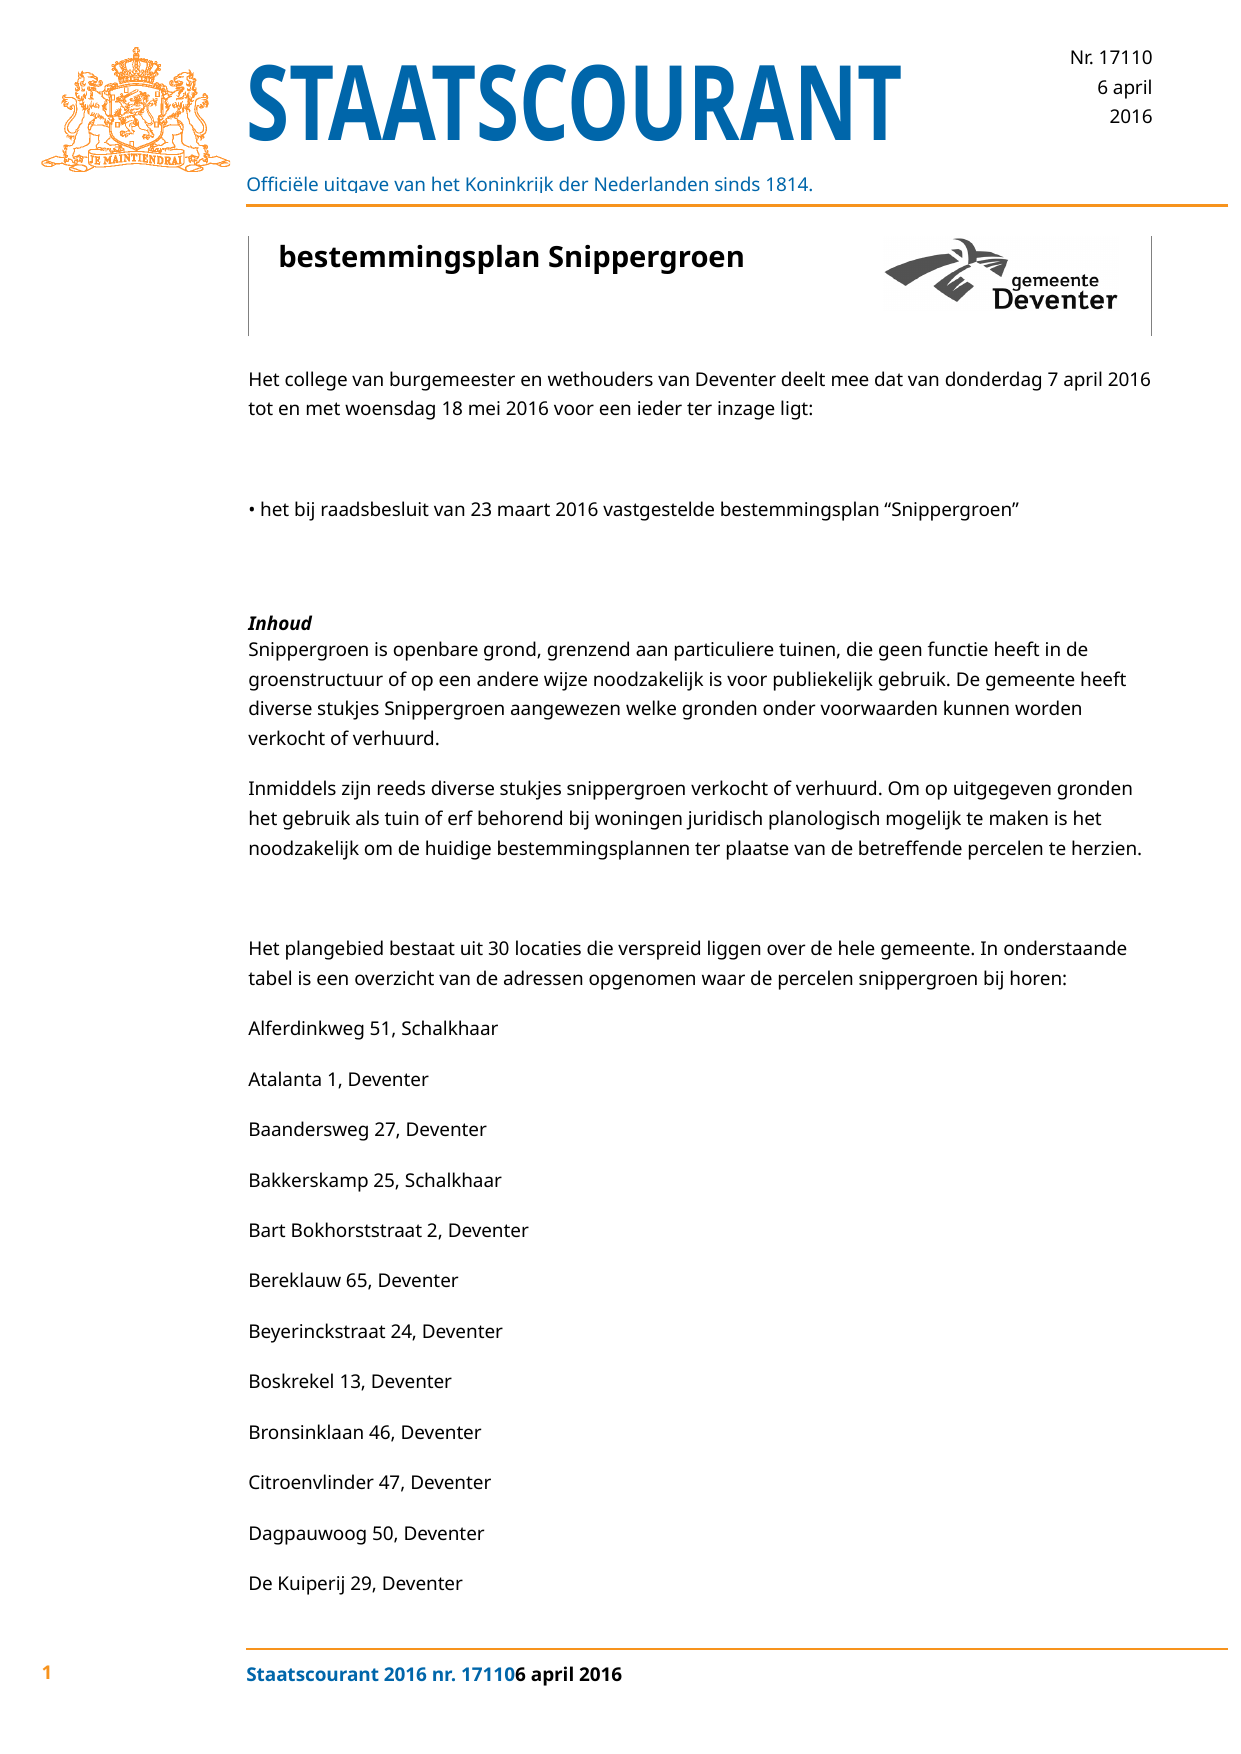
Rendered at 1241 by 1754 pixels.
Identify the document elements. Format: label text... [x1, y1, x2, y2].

text Het plangebied bestaat uit 30 locaties die verspreid liggen over de hele gemeente. In onderstaande tabel is een overzicht van de adressen opgenomen waar de percelen snippergroen bij horen: [248, 936, 1152, 991]
text Bart Bokhorststraat 2, Deventer [248, 1217, 1152, 1243]
text Atalanta 1, Deventer [248, 1066, 1152, 1092]
text Boskrekel 13, Deventer [248, 1368, 1152, 1394]
table_header [850, 236, 1151, 336]
text Alferdinkweg 51, Schalkhaar [248, 1016, 1152, 1041]
text Citroenvlinder 47, Deventer [248, 1469, 1152, 1495]
text Beyerinckstraat 24, Deventer [248, 1318, 1152, 1344]
text Bronsinklaan 46, Deventer [248, 1419, 1152, 1444]
text • het bij raadsbesluit van 23 maart 2016 vastgestelde bestemmingsplan “Snippergroen” [248, 496, 1152, 522]
text Inhoud [248, 611, 1152, 636]
picture [882, 236, 1119, 311]
text Baandersweg 27, Deventer [248, 1116, 1152, 1142]
picture [41, 47, 231, 172]
text De Kuiperij 29, Deventer [248, 1570, 1152, 1596]
table_header bestemmingsplan Snippergroen [249, 236, 850, 336]
text Het college van burgemeester en wethouders van Deventer deelt mee dat van donderdag 7 april 2016 tot en met woensdag 18 mei 2016 voor een ieder ter inzage ligt: [248, 366, 1152, 421]
text Dagpauwoog 50, Deventer [248, 1520, 1152, 1545]
text Bakkerskamp 25, Schalkhaar [248, 1167, 1152, 1192]
text Inmiddels zijn reeds diverse stukjes snippergroen verkocht of verhuurd. Om op uitgegeven gronden het gebruik als tuin of erf behorend bij woningen juridisch planologisch mogelijk te maken is het noodzakelijk om de huidige bestemmingsplannen ter plaatse van de betreffende percelen te herzien. [248, 776, 1152, 860]
text Snippergroen is openbare grond, grenzend aan particuliere tuinen, die geen functie heeft in de groenstructuur of op een andere wijze noodzakelijk is voor publiekelijk gebruik. De gemeente heeft diverse stukjes Snippergroen aangewezen welke gronden onder voorwaarden kunnen worden verkocht of verhuurd. [248, 636, 1152, 751]
text Bereklauw 65, Deventer [248, 1268, 1152, 1293]
